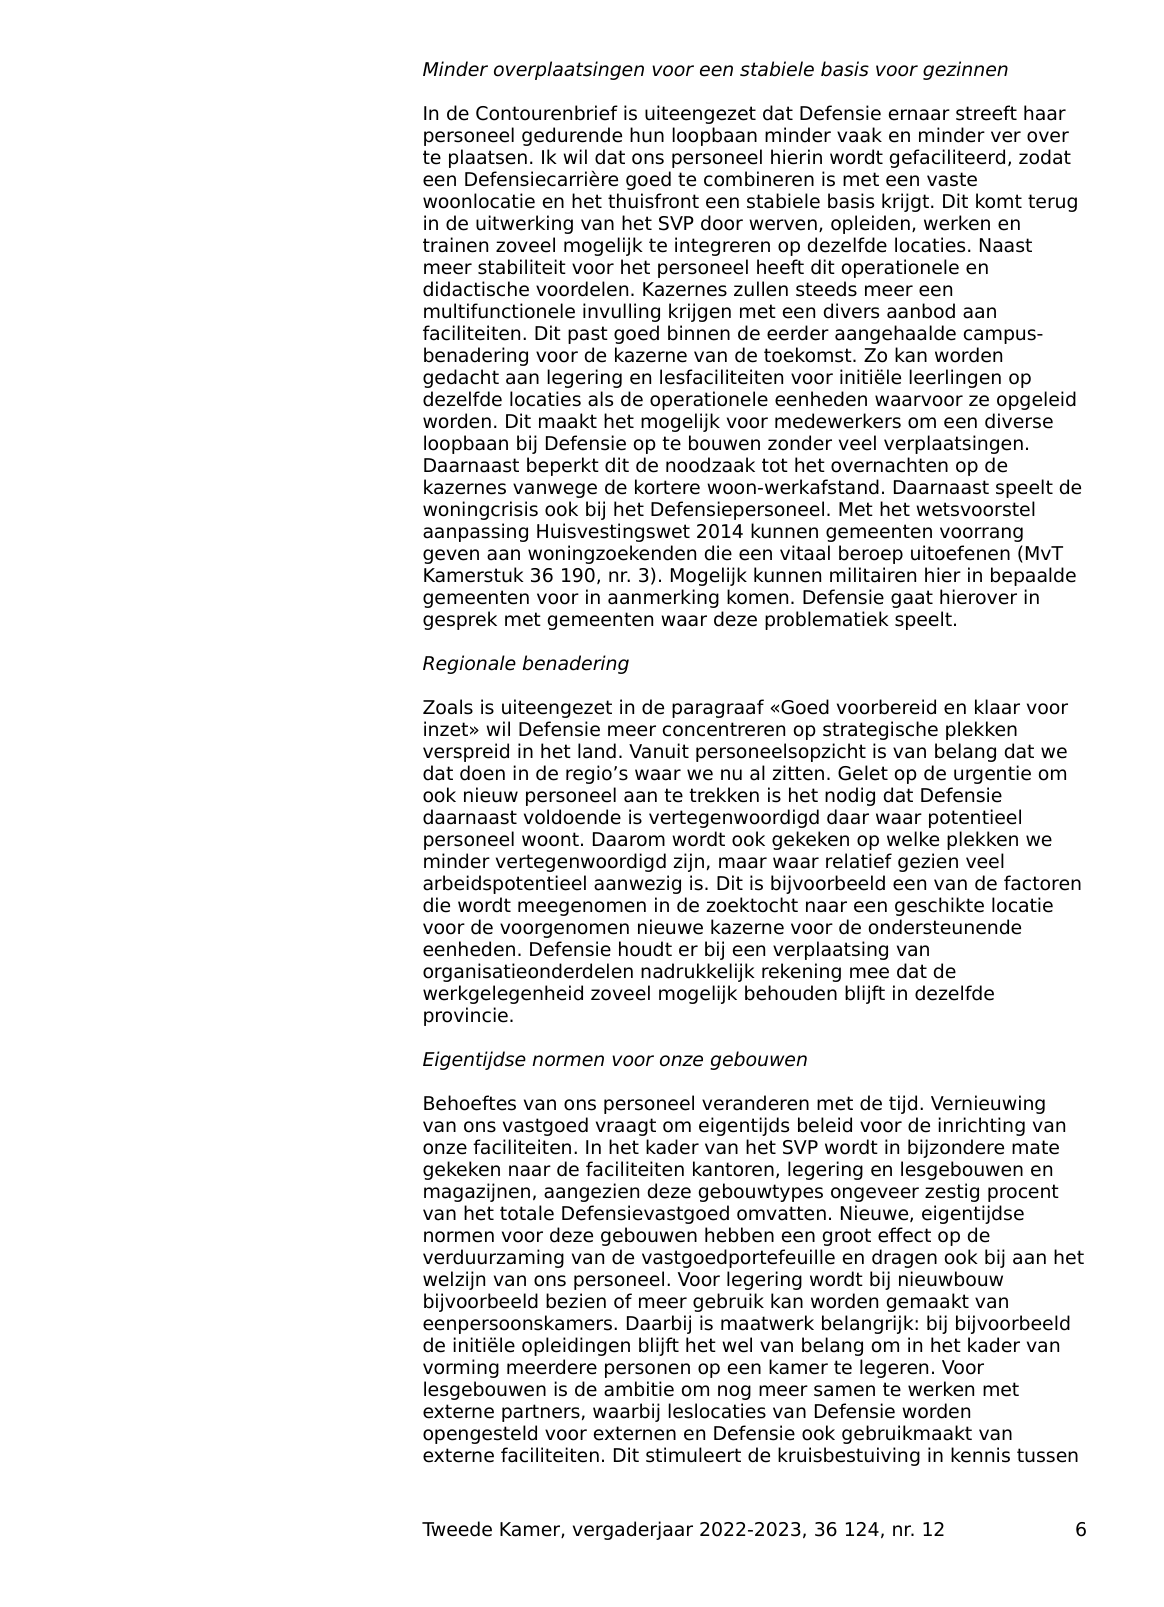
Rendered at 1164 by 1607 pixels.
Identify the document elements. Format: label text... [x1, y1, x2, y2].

text Behoeftes van ons personeel veranderen met de tijd. Vernieuwing van ons vastgoed vraagt om eigentijds beleid voor de inrichting van onze faciliteiten. In het kader van het SVP wordt in bijzondere mate gekeken naar de faciliteiten kantoren, legering en lesgebouwen en magazijnen, aangezien deze gebouwtypes ongeveer zestig procent van het totale Defensievastgoed omvatten. Nieuwe, eigentijdse normen voor deze gebouwen hebben een groot effect op de verduurzaming van de vastgoedportefeuille en dragen ook bij aan het welzijn van ons personeel. Voor legering wordt bij nieuwbouw bijvoorbeeld bezien of meer gebruik kan worden gemaakt van eenpersoonskamers. Daarbij is maatwerk belangrijk: bij bijvoorbeeld de initiële opleidingen blijft het wel van belang om in het kader van vorming meerdere personen op een kamer te legeren. Voor lesgebouwen is de ambitie om nog meer samen te werken met externe partners, waarbij leslocaties van Defensie worden opengesteld voor externen en Defensie ook gebruikmaakt van externe faciliteiten. Dit stimuleert de kruisbestuiving in kennis tussen [422, 1093, 1087, 1467]
text Zoals is uiteengezet in de paragraaf «Goed voorbereid en klaar voor inzet» wil Defensie meer concentreren op strategische plekken verspreid in het land. Vanuit personeelsopzicht is van belang dat we dat doen in de regio’s waar we nu al zitten. Gelet op de urgentie om ook nieuw personeel aan te trekken is het nodig dat Defensie daarnaast voldoende is vertegenwoordigd daar waar potentieel personeel woont. Daarom wordt ook gekeken op welke plekken we minder vertegenwoordigd zijn, maar waar relatief gezien veel arbeidspotentieel aanwezig is. Dit is bijvoorbeeld een van de factoren die wordt meegenomen in de zoektocht naar een geschikte locatie voor de voorgenomen nieuwe kazerne voor de ondersteunende eenheden. Defensie houdt er bij een verplaatsing van organisatieonderdelen nadrukkelijk rekening mee dat de werkgelegenheid zoveel mogelijk behouden blijft in dezelfde provincie. [422, 697, 1087, 1027]
text In de Contourenbrief is uiteengezet dat Defensie ernaar streeft haar personeel gedurende hun loopbaan minder vaak en minder ver over te plaatsen. Ik wil dat ons personeel hierin wordt gefaciliteerd, zodat een Defensiecarrière goed te combineren is met een vaste woonlocatie en het thuisfront een stabiele basis krijgt. Dit komt terug in de uitwerking van het SVP door werven, opleiden, werken en trainen zoveel mogelijk te integreren op dezelfde locaties. Naast meer stabiliteit voor het personeel heeft dit operationele en didactische voordelen. Kazernes zullen steeds meer een multifunctionele invulling krijgen met een divers aanbod aan faciliteiten. Dit past goed binnen de eerder aangehaalde campus-benadering voor de kazerne van de toekomst. Zo kan worden gedacht aan legering en lesfaciliteiten voor initiële leerlingen op dezelfde locaties als de operationele eenheden waarvoor ze opgeleid worden. Dit maakt het mogelijk voor medewerkers om een diverse loopbaan bij Defensie op te bouwen zonder veel verplaatsingen. Daarnaast beperkt dit de noodzaak tot het overnachten op de kazernes vanwege de kortere woon-werkafstand. Daarnaast speelt de woningcrisis ook bij het Defensiepersoneel. Met het wetsvoorstel aanpassing Huisvestingswet 2014 kunnen gemeenten voorrang geven aan woningzoekenden die een vitaal beroep uitoefenen (MvT Kamerstuk 36 190, nr. 3). Mogelijk kunnen militairen hier in bepaalde gemeenten voor in aanmerking komen. Defensie gaat hierover in gesprek met gemeenten waar deze problematiek speelt. [422, 103, 1087, 631]
subtitle Minder overplaatsingen voor een stabiele basis voor gezinnen [422, 59, 1087, 81]
subtitle Regionale benadering [422, 653, 1087, 675]
subtitle Eigentijdse normen voor onze gebouwen [422, 1049, 1087, 1071]
